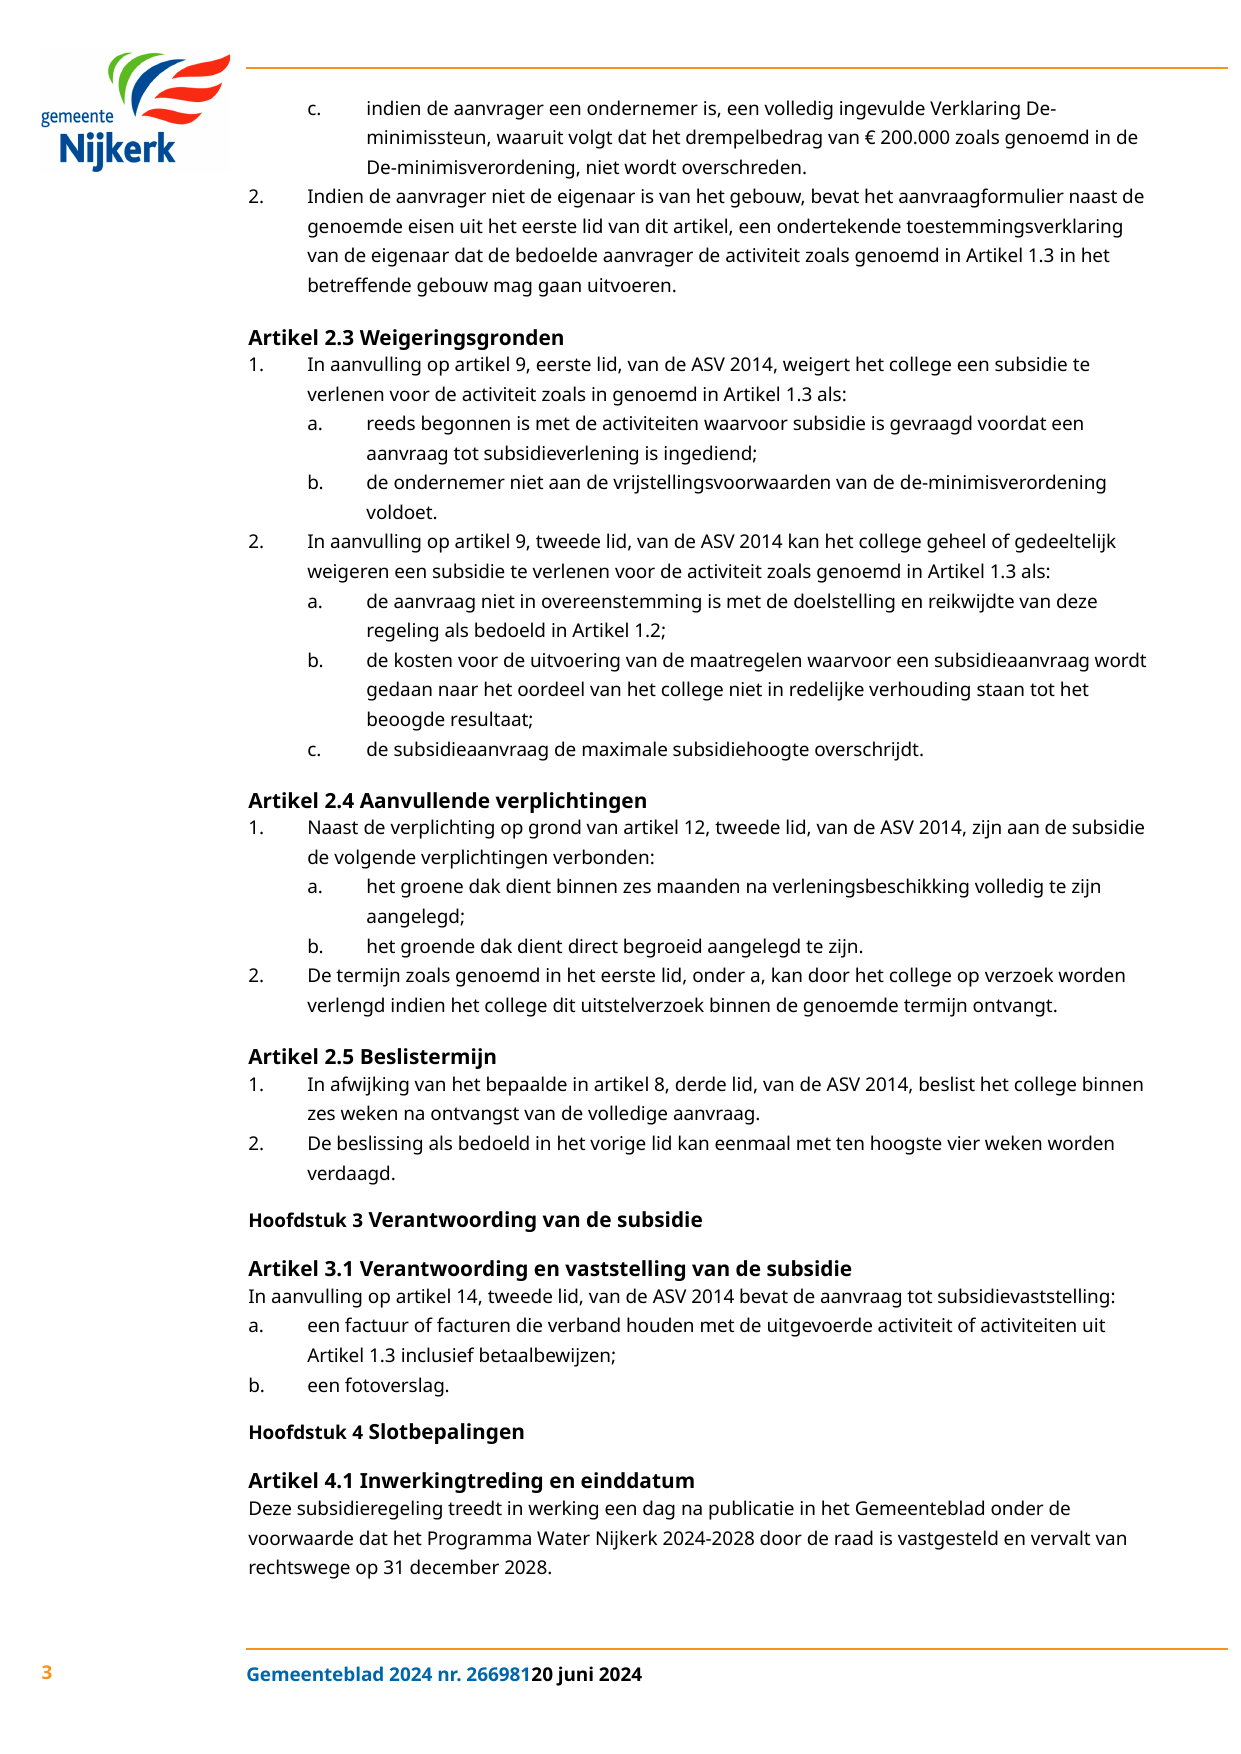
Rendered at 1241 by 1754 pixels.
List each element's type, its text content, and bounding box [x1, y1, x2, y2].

list In afwijking van het bepaalde in artikel 8, derde lid, van de ASV 2014, beslist het college binnen zes weken na ontvangst van de volledige aanvraag. [248, 1071, 1152, 1126]
list het groene dak dient binnen zes maanden na verleningsbeschikking volledig te zijn aangelegd; [307, 874, 1152, 929]
text Artikel 2.4 Aanvullende verplichtingen [248, 786, 1152, 814]
text Artikel 3.1 Verantwoording en vaststelling van de subsidie [248, 1254, 1152, 1283]
list het groende dak dient direct begroeid aangelegd te zijn. [307, 933, 1152, 959]
list de subsidieaanvraag de maximale subsidiehoogte overschrijdt. [307, 736, 1152, 761]
list reeds begonnen is met de activiteiten waarvoor subsidie is gevraagd voordat een aanvraag tot subsidieverlening is ingediend; [307, 410, 1152, 466]
text Artikel 2.3 Weigeringsgronden [248, 323, 1152, 351]
list De termijn zoals genoemd in het eerste lid, onder a, kan door het college op verzoek worden verlengd indien het college dit uitstelverzoek binnen de genoemde termijn ontvangt. [248, 962, 1152, 1018]
text Artikel 4.1 Inwerkingtreding en einddatum [248, 1467, 1152, 1495]
text Artikel 2.5 Beslistermijn [248, 1042, 1152, 1071]
picture [41, 47, 231, 172]
text Deze subsidieregeling treedt in werking een dag na publicatie in het Gemeenteblad onder de voorwaarde dat het Programma Water Nijkerk 2024-2028 door de raad is vastgesteld en vervalt van rechtswege op 31 december 2028. [248, 1495, 1152, 1580]
text In aanvulling op artikel 14, tweede lid, van de ASV 2014 bevat de aanvraag tot subsidievaststelling: [248, 1283, 1152, 1309]
text Hoofdstuk 4 Slotbepalingen [248, 1417, 1152, 1446]
list de ondernemer niet aan de vrijstellingsvoorwaarden van de de-minimisverordening voldoet. [307, 469, 1152, 525]
text Hoofdstuk 3 Verantwoording van de subsidie [248, 1205, 1152, 1234]
list indien de aanvrager een ondernemer is, een volledig ingevulde Verklaring De-minimissteun, waaruit volgt dat het drempelbedrag van € 200.000 zoals genoemd in de De-minimisverordening, niet wordt overschreden. [307, 95, 1152, 180]
list Naast de verplichting op grond van artikel 12, tweede lid, van de ASV 2014, zijn aan de subsidie de volgende verplichtingen verbonden: [248, 814, 1152, 870]
list de aanvraag niet in overeenstemming is met de doelstelling en reikwijdte van deze regeling als bedoeld in Artikel 1.2; [307, 588, 1152, 643]
list In aanvulling op artikel 9, tweede lid, van de ASV 2014 kan het college geheel of gedeeltelijk weigeren een subsidie te verlenen voor de activiteit zoals genoemd in Artikel 1.3 als: [248, 529, 1152, 584]
list de kosten voor de uitvoering van de maatregelen waarvoor een subsidieaanvraag wordt gedaan naar het oordeel van het college niet in redelijke verhouding staan tot het beoogde resultaat; [307, 647, 1152, 732]
list De beslissing als bedoeld in het vorige lid kan eenmaal met ten hoogste vier weken worden verdaagd. [248, 1130, 1152, 1185]
list Indien de aanvrager niet de eigenaar is van het gebouw, bevat het aanvraagformulier naast de genoemde eisen uit het eerste lid van dit artikel, een ondertekende toestemmingsverklaring van de eigenaar dat de bedoelde aanvrager de activiteit zoals genoemd in Artikel 1.3 in het betreffende gebouw mag gaan uitvoeren. [248, 183, 1152, 298]
list In aanvulling op artikel 9, eerste lid, van de ASV 2014, weigert het college een subsidie te verlenen voor de activiteit zoals in genoemd in Artikel 1.3 als: [248, 351, 1152, 406]
list een factuur of facturen die verband houden met de uitgevoerde activiteit of activiteiten uit Artikel 1.3 inclusief betaalbewijzen; [248, 1313, 1152, 1368]
list een fotoverslag. [248, 1372, 1152, 1397]
